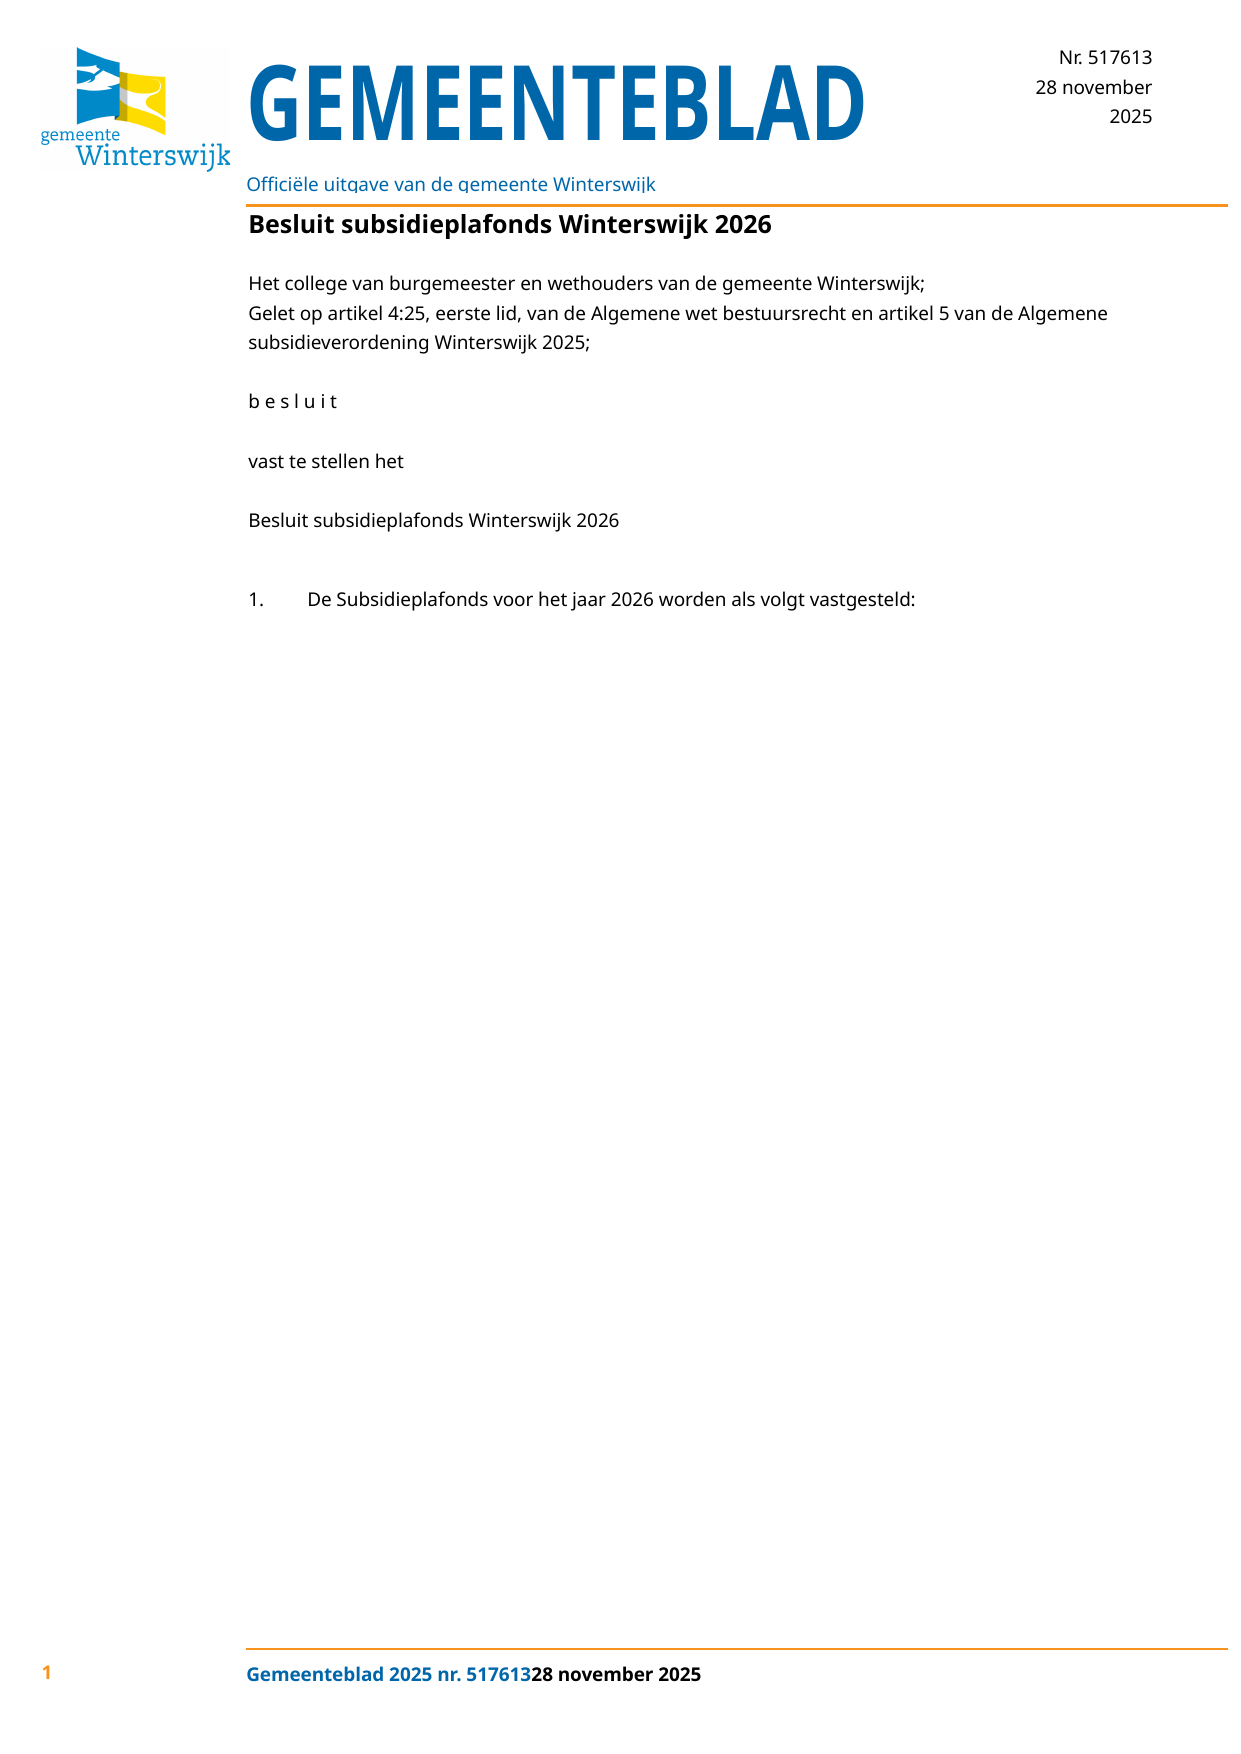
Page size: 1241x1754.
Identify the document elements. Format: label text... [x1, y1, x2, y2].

text Het college van burgemeester en wethouders van de gemeente Winterswijk; [248, 270, 1152, 296]
text Besluit subsidieplafonds Winterswijk 2026 [248, 507, 1152, 533]
text vast te stellen het [248, 448, 1152, 473]
text Besluit subsidieplafonds Winterswijk 2026 [248, 207, 1152, 241]
text b e s l u i t [248, 389, 1152, 414]
text Gelet op artikel 4:25, eerste lid, van de Algemene wet bestuursrecht en artikel 5 van de Algemene subsidieverordening Winterswijk 2025; [248, 300, 1152, 355]
picture [41, 47, 231, 172]
picture [225, 153, 231, 162]
list De Subsidieplafonds voor het jaar 2026 worden als volgt vastgesteld: [248, 586, 1152, 612]
